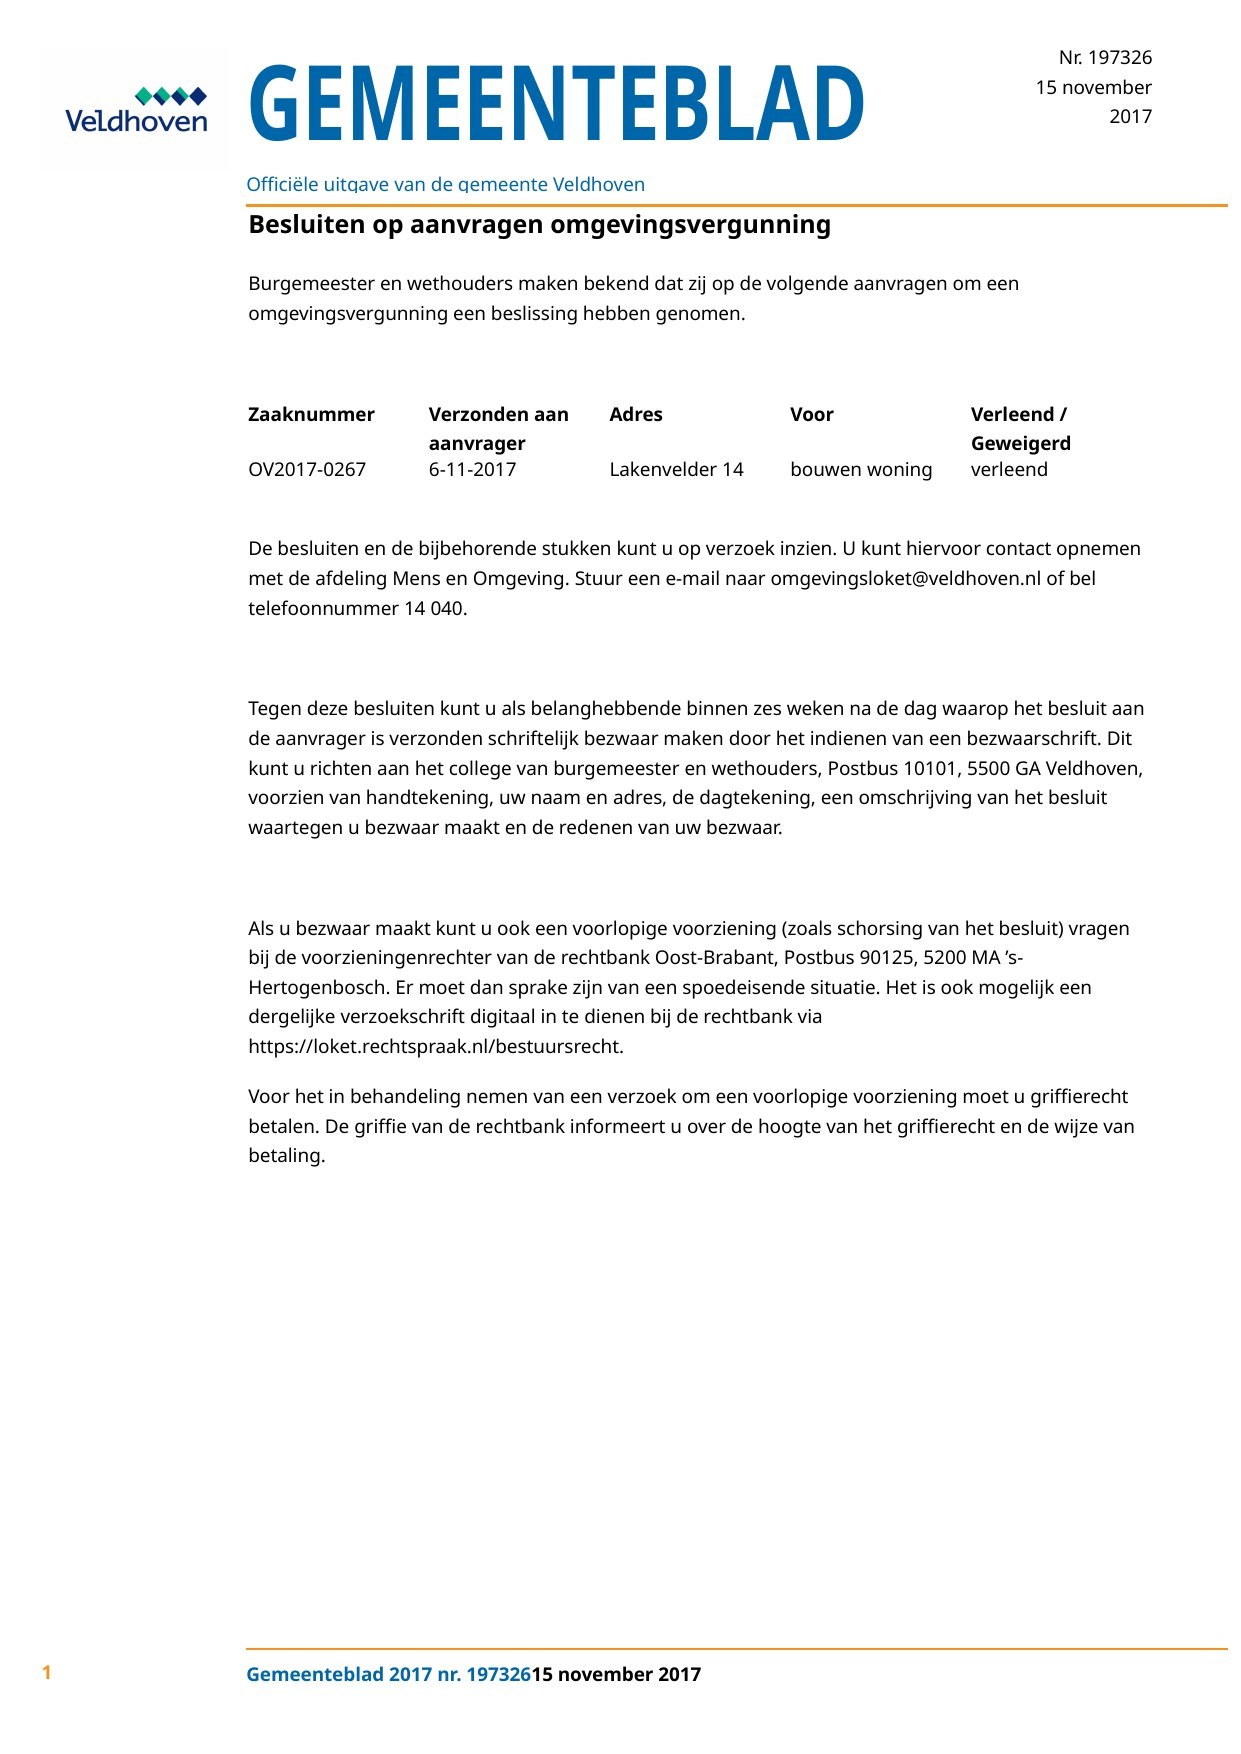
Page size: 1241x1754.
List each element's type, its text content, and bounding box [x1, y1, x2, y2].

text Voor het in behandeling nemen van een verzoek om een voorlopige voorziening moet u griffierecht betalen. De griffie van de rechtbank informeert u over de hoogte van het griffierecht en de wijze van betaling. [248, 1083, 1152, 1168]
table_header Verzonden aan aanvrager [429, 401, 609, 456]
text Besluiten op aanvragen omgevingsvergunning [248, 207, 1152, 241]
text Burgemeester en wethouders maken bekend dat zij op de volgende aanvragen om een omgevingsvergunning een beslissing hebben genomen. [248, 270, 1152, 326]
text Als u bezwaar maakt kunt u ook een voorlopige voorziening (zoals schorsing van het besluit) vragen bij de voorzieningenrechter van de rechtbank Oost-Brabant, Postbus 90125, 5200 MA ’s-Hertogenbosch. Er moet dan sprake zijn van een spoedeisende situatie. Het is ook mogelijk een dergelijke verzoekschrift digitaal in te dienen bij de rechtbank via https://loket.rechtspraak.nl/bestuursrecht. [248, 915, 1152, 1059]
text De besluiten en de bijbehorende stukken kunt u op verzoek inzien. U kunt hiervoor contact opnemen met de afdeling Mens en Omgeving. Stuur een e-mail naar omgevingsloket@veldhoven.nl of bel telefoonnummer 14 040. [248, 536, 1152, 620]
text Tegen deze besluiten kunt u als belanghebbende binnen zes weken na de dag waarop het besluit aan de aanvrager is verzonden schriftelijk bezwaar maken door het indienen van een bezwaarschrift. Dit kunt u richten aan het college van burgemeester en wethouders, Postbus 10101, 5500 GA Veldhoven, voorzien van handtekening, uw naam en adres, de dagtekening, een omschrijving van het besluit waartegen u bezwaar maakt en de redenen van uw bezwaar. [248, 696, 1152, 839]
table_header Zaaknummer [248, 401, 429, 456]
table_cell OV2017-0267 [248, 456, 429, 482]
table_header Adres [609, 401, 790, 456]
table_cell verleend [971, 456, 1152, 482]
table_header Voor [790, 401, 971, 456]
table_cell 6-11-2017 [429, 456, 609, 482]
picture [41, 47, 231, 172]
table_cell bouwen woning [790, 456, 971, 482]
table_cell Lakenvelder 14 [609, 456, 790, 482]
table_header Verleend / Geweigerd [971, 401, 1152, 456]
